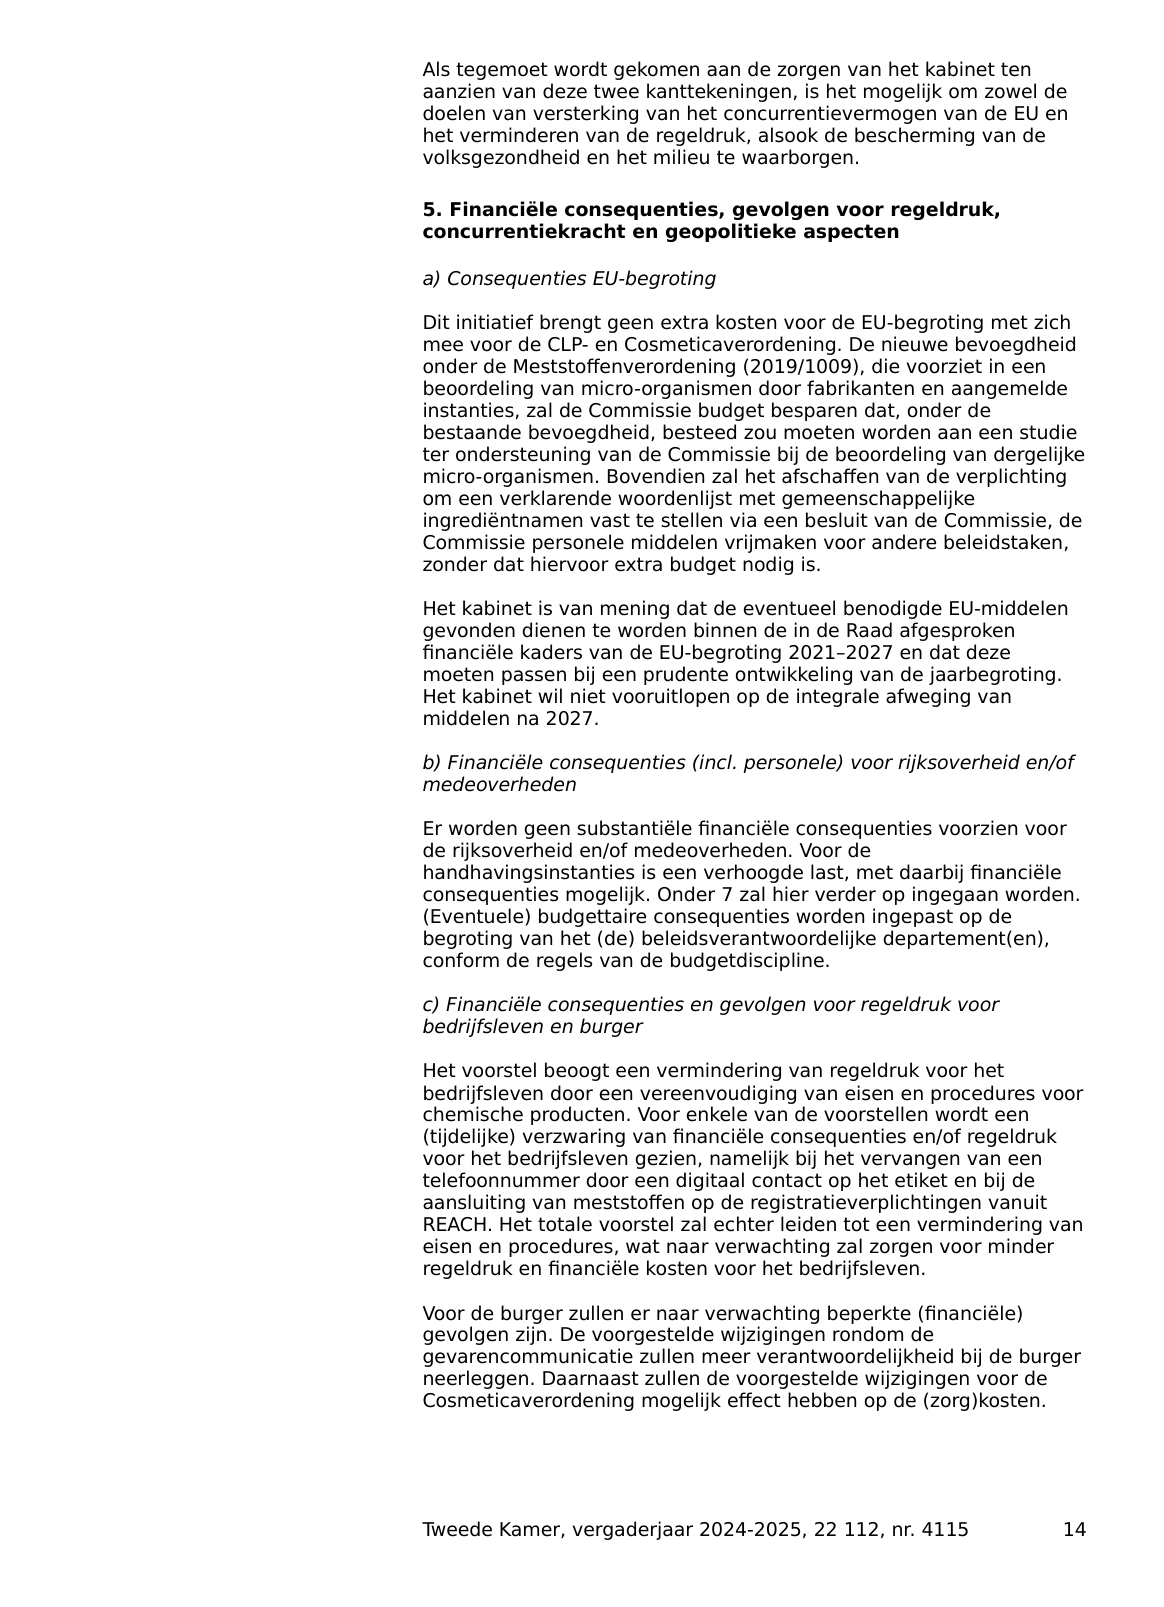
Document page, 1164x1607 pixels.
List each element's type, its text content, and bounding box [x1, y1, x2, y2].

text Dit initiatief brengt geen extra kosten voor de EU-begroting met zich mee voor de CLP- en Cosmeticaverordening. De nieuwe bevoegdheid onder de Meststoffenverordening (2019/1009), die voorziet in een beoordeling van micro-organismen door fabrikanten en aangemelde instanties, zal de Commissie budget besparen dat, onder de bestaande bevoegdheid, besteed zou moeten worden aan een studie ter ondersteuning van de Commissie bij de beoordeling van dergelijke micro-organismen. Bovendien zal het afschaffen van de verplichting om een verklarende woordenlijst met gemeenschappelijke ingrediëntnamen vast te stellen via een besluit van de Commissie, de Commissie personele middelen vrijmaken voor andere beleidstaken, zonder dat hiervoor extra budget nodig is. [422, 312, 1087, 576]
subtitle a) Consequenties EU-begroting [422, 268, 1087, 290]
subtitle 5. Financiële consequenties, gevolgen voor regeldruk, concurrentiekracht en geopolitieke aspecten [422, 199, 1087, 243]
subtitle b) Financiële consequenties (incl. personele) voor rijksoverheid en/of medeoverheden [422, 752, 1087, 796]
text Als tegemoet wordt gekomen aan de zorgen van het kabinet ten aanzien van deze twee kanttekeningen, is het mogelijk om zowel de doelen van versterking van het concurrentievermogen van de EU en het verminderen van de regeldruk, alsook de bescherming van de volksgezondheid en het milieu te waarborgen. [422, 59, 1087, 169]
text Voor de burger zullen er naar verwachting beperkte (financiële) gevolgen zijn. De voorgestelde wijzigingen rondom de gevarencommunicatie zullen meer verantwoordelijkheid bij de burger neerleggen. Daarnaast zullen de voorgestelde wijzigingen voor de Cosmeticaverordening mogelijk effect hebben op de (zorg)kosten. [422, 1302, 1087, 1412]
subtitle c) Financiële consequenties en gevolgen voor regeldruk voor bedrijfsleven en burger [422, 994, 1087, 1038]
text Het voorstel beoogt een vermindering van regeldruk voor het bedrijfsleven door een vereenvoudiging van eisen en procedures voor chemische producten. Voor enkele van de voorstellen wordt een (tijdelijke) verzwaring van financiële consequenties en/of regeldruk voor het bedrijfsleven gezien, namelijk bij het vervangen van een telefoonnummer door een digitaal contact op het etiket en bij de aansluiting van meststoffen op de registratieverplichtingen vanuit REACH. Het totale voorstel zal echter leiden tot een vermindering van eisen en procedures, wat naar verwachting zal zorgen voor minder regeldruk en financiële kosten voor het bedrijfsleven. [422, 1060, 1087, 1280]
text (Eventuele) budgettaire consequenties worden ingepast op de begroting van het (de) beleidsverantwoordelijke departement(en), conform de regels van de budgetdiscipline. [422, 906, 1087, 972]
text Er worden geen substantiële financiële consequenties voorzien voor de rijksoverheid en/of medeoverheden. Voor de handhavingsinstanties is een verhoogde last, met daarbij financiële consequenties mogelijk. Onder 7 zal hier verder op ingegaan worden. [422, 818, 1087, 906]
text Het kabinet is van mening dat de eventueel benodigde EU-middelen gevonden dienen te worden binnen de in de Raad afgesproken financiële kaders van de EU-begroting 2021–2027 en dat deze moeten passen bij een prudente ontwikkeling van de jaarbegroting. Het kabinet wil niet vooruitlopen op de integrale afweging van middelen na 2027. [422, 598, 1087, 730]
